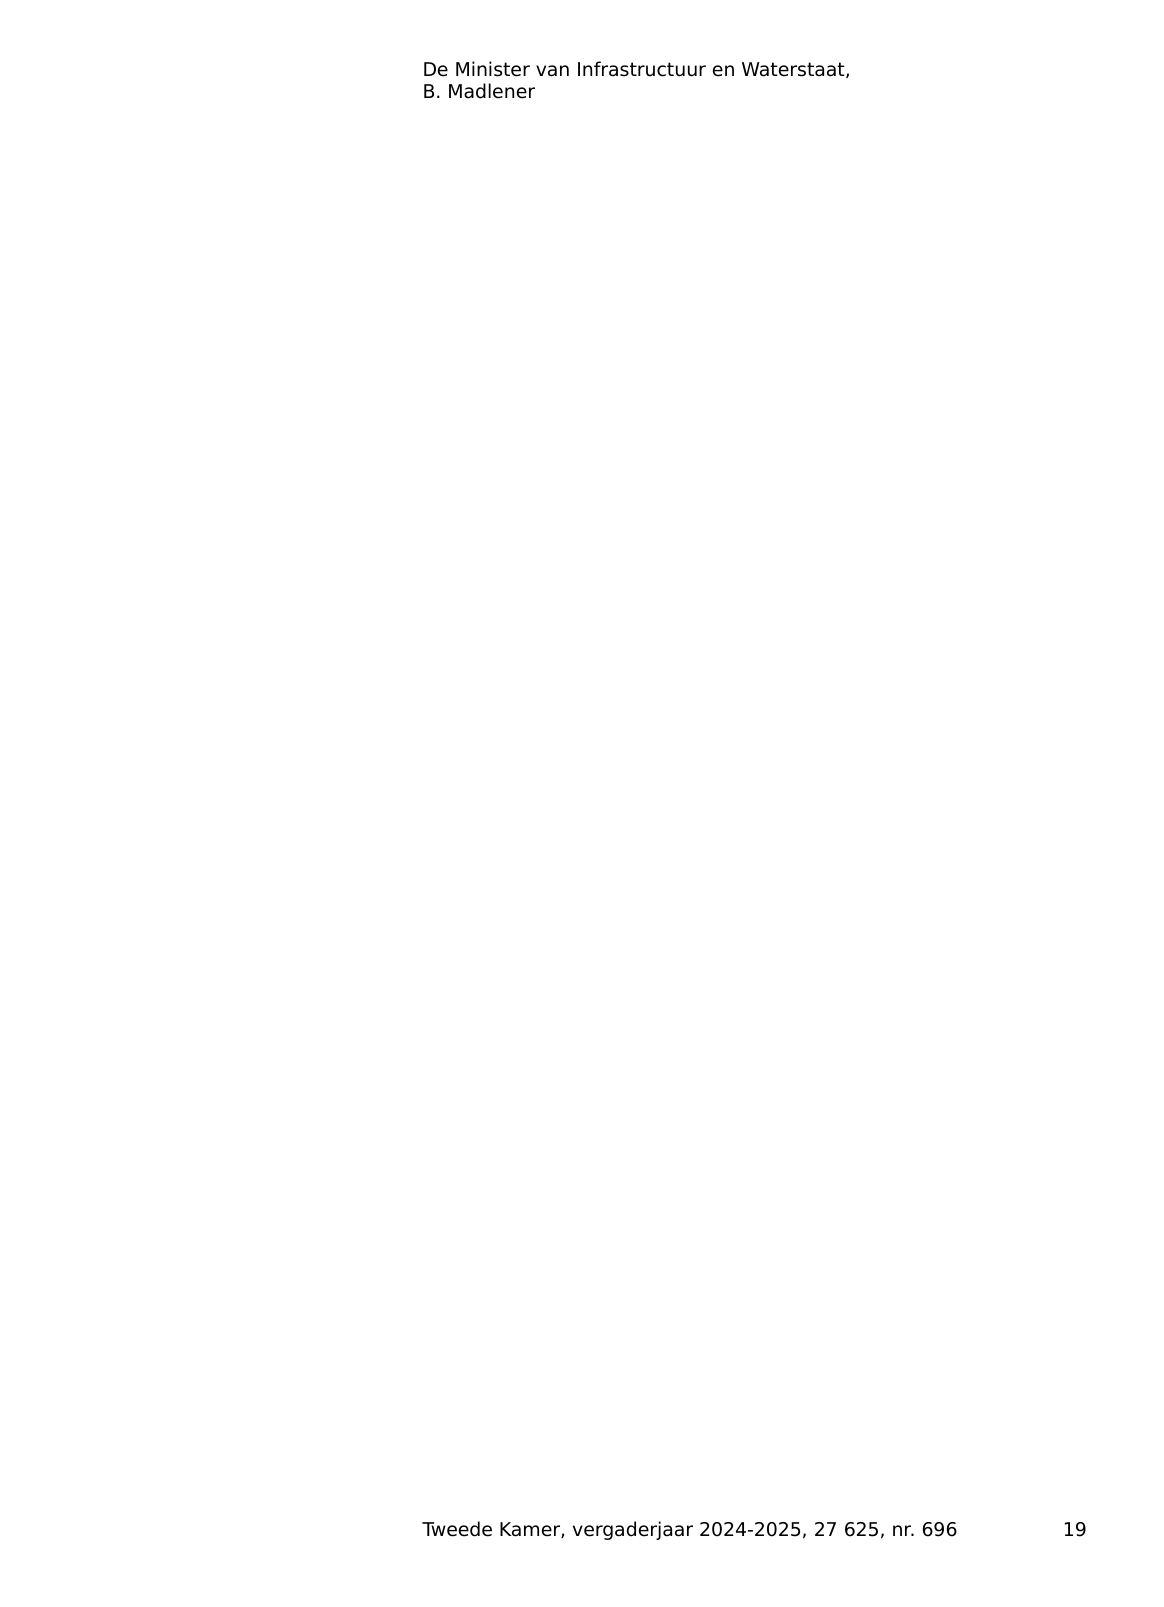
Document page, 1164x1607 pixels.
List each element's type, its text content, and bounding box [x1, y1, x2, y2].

text De Minister van Infrastructuur en Waterstaat, B. Madlener [422, 59, 1087, 103]
